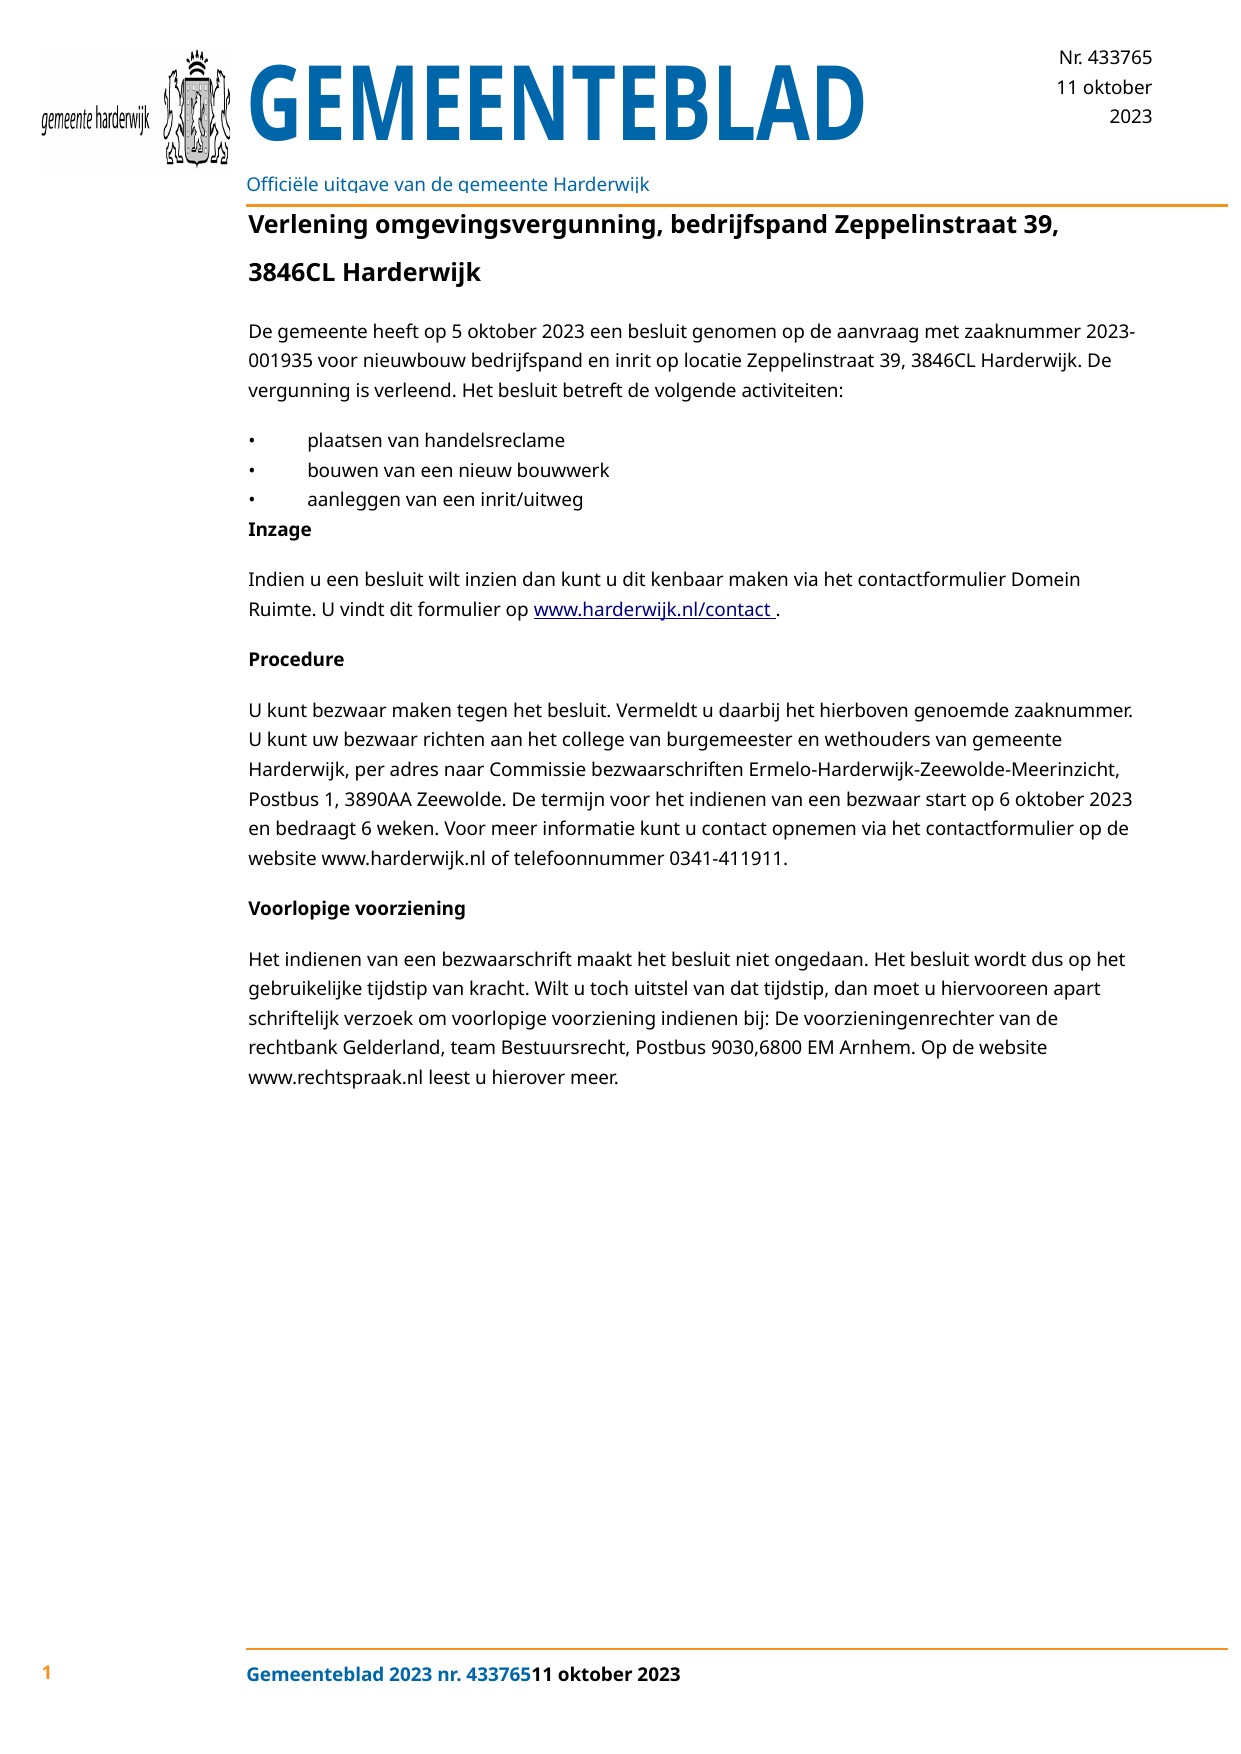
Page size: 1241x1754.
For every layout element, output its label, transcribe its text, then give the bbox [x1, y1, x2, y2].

list plaatsen van handelsreclame [248, 427, 1152, 453]
text Verlening omgevingsvergunning, bedrijfspand Zeppelinstraat 39, 3846CL Harderwijk [248, 207, 1152, 288]
picture [41, 47, 231, 172]
text Voorlopige voorziening [248, 895, 1152, 921]
text De gemeente heeft op 5 oktober 2023 een besluit genomen op de aanvraag met zaaknummer 2023-001935 voor nieuwbouw bedrijfspand en inrit op locatie Zeppelinstraat 39, 3846CL Harderwijk. De vergunning is verleend. Het besluit betreft de volgende activiteiten: [248, 318, 1152, 403]
text Het indienen van een bezwaarschrift maakt het besluit niet ongedaan. Het besluit wordt dus op het gebruikelijke tijdstip van kracht. Wilt u toch uitstel van dat tijdstip, dan moet u hiervooreen apart schriftelijk verzoek om voorlopige voorziening indienen bij: De voorzieningenrechter van de rechtbank Gelderland, team Bestuursrecht, Postbus 9030,6800 EM Arnhem. Op de website www.rechtspraak.nl leest u hierover meer. [248, 946, 1152, 1090]
list aanleggen van een inrit/uitweg [248, 487, 1152, 512]
text U kunt bezwaar maken tegen het besluit. Vermeldt u daarbij het hierboven genoemde zaaknummer. U kunt uw bezwaar richten aan het college van burgemeester en wethouders van gemeente Harderwijk, per adres naar Commissie bezwaarschriften Ermelo-Harderwijk-Zeewolde-Meerinzicht, Postbus 1, 3890AA Zeewolde. De termijn voor het indienen van een bezwaar start op 6 oktober 2023 en bedraagt 6 weken. Voor meer informatie kunt u contact opnemen via het contactformulier op de website www.harderwijk.nl of telefoonnummer 0341-411911. [248, 697, 1152, 871]
list bouwen van een nieuw bouwwerk [248, 457, 1152, 483]
text Inzage [248, 516, 1152, 542]
text Procedure [248, 647, 1152, 672]
text Indien u een besluit wilt inzien dan kunt u dit kenbaar maken via het contactformulier Domein Ruimte. U vindt dit formulier op www.harderwijk.nl/contact . [248, 567, 1152, 622]
